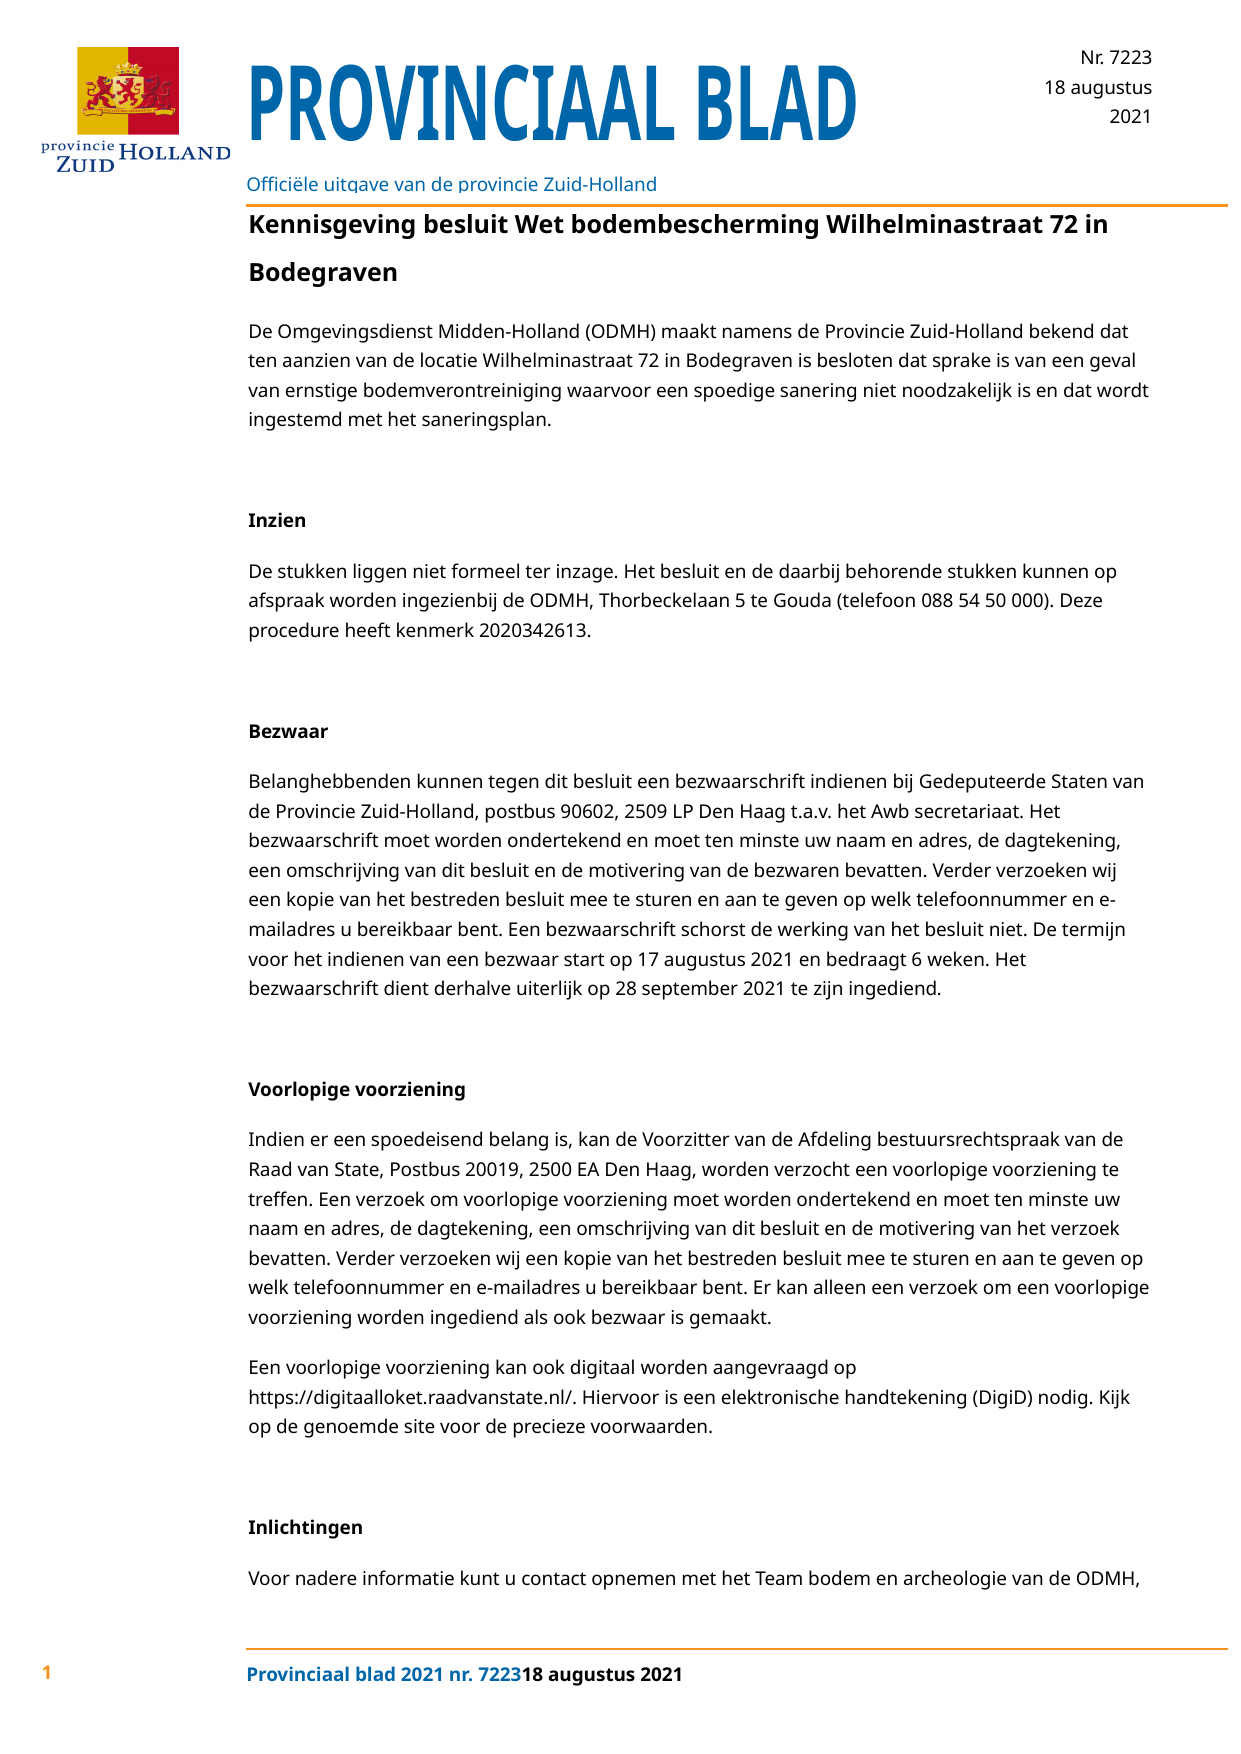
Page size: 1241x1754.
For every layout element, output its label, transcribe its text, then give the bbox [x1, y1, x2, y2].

text Bezwaar [248, 718, 1152, 744]
text Een voorlopige voorziening kan ook digitaal worden aangevraagd op https://digitaalloket.raadvanstate.nl/. Hiervoor is een elektronische handtekening (DigiD) nodig. Kijk op de genoemde site voor de precieze voorwaarden. [248, 1354, 1152, 1439]
text Inlichtingen [248, 1514, 1152, 1540]
text Voor nadere informatie kunt u contact opnemen met het Team bodem en archeologie van de ODMH, [248, 1565, 1152, 1591]
text Voorlopige voorziening [248, 1076, 1152, 1102]
text Belanghebbenden kunnen tegen dit besluit een bezwaarschrift indienen bij Gedeputeerde Staten van de Provincie Zuid-Holland, postbus 90602, 2509 LP Den Haag t.a.v. het Awb secretariaat. Het bezwaarschrift moet worden ondertekend en moet ten minste uw naam en adres, de dagtekening, een omschrijving van dit besluit en de motivering van de bezwaren bevatten. Verder verzoeken wij een kopie van het bestreden besluit mee te sturen en aan te geven op welk telefoonnummer en e-mailadres u bereikbaar bent. Een bezwaarschrift schorst de werking van het besluit niet. De termijn voor het indienen van een bezwaar start op 17 augustus 2021 en bedraagt 6 weken. Het bezwaarschrift dient derhalve uiterlijk op 28 september 2021 te zijn ingediend. [248, 768, 1152, 1001]
text Kennisgeving besluit Wet bodembescherming Wilhelminastraat 72 in Bodegraven [248, 207, 1152, 288]
picture [41, 47, 231, 172]
text De Omgevingsdienst Midden-Holland (ODMH) maakt namens de Provincie Zuid-Holland bekend dat ten aanzien van de locatie Wilhelminastraat 72 in Bodegraven is besloten dat sprake is van een geval van ernstige bodemverontreiniging waarvoor een spoedige sanering niet noodzakelijk is en dat wordt ingestemd met het saneringsplan. [248, 318, 1152, 432]
text Inzien [248, 507, 1152, 533]
text De stukken liggen niet formeel ter inzage. Het besluit en de daarbij behorende stukken kunnen op afspraak worden ingezienbij de ODMH, Thorbeckelaan 5 te Gouda (telefoon 088 54 50 000). Deze procedure heeft kenmerk 2020342613. [248, 558, 1152, 643]
text Indien er een spoedeisend belang is, kan de Voorzitter van de Afdeling bestuursrechtspraak van de Raad van State, Postbus 20019, 2500 EA Den Haag, worden verzocht een voorlopige voorziening te treffen. Een verzoek om voorlopige voorziening moet worden ondertekend en moet ten minste uw naam en adres, de dagtekening, een omschrijving van dit besluit en de motivering van het verzoek bevatten. Verder verzoeken wij een kopie van het bestreden besluit mee te sturen en aan te geven op welk telefoonnummer en e-mailadres u bereikbaar bent. Er kan alleen een verzoek om een voorlopige voorziening worden ingediend als ook bezwaar is gemaakt. [248, 1127, 1152, 1330]
